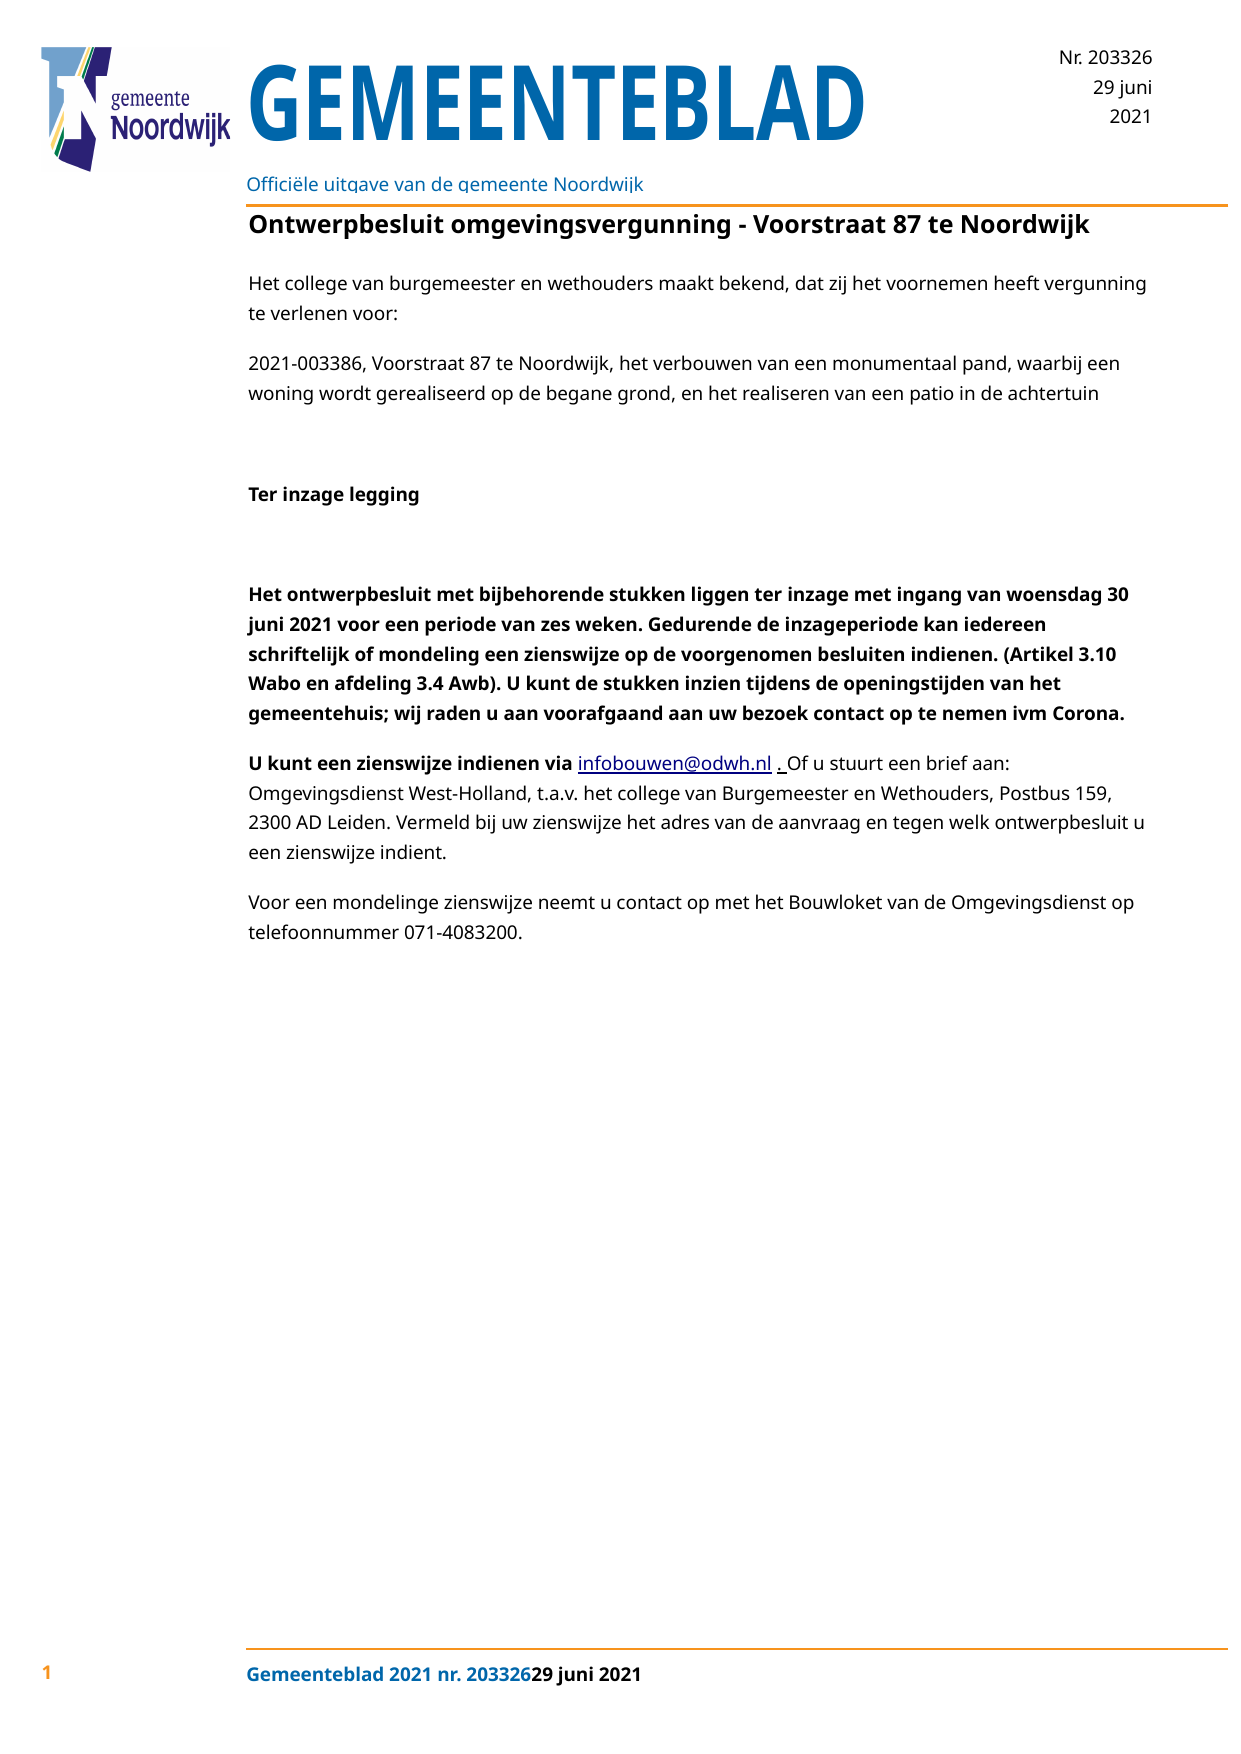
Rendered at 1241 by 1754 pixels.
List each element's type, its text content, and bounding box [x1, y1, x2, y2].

text 2021-003386, Voorstraat 87 te Noordwijk, het verbouwen van een monumentaal pand, waarbij een woning wordt gerealiseerd op de begane grond, en het realiseren van een patio in de achtertuin [248, 350, 1152, 406]
text Het college van burgemeester en wethouders maakt bekend, dat zij het voornemen heeft vergunning te verlenen voor: [248, 270, 1152, 326]
text U kunt een zienswijze indienen via infobouwen@odwh.nl . Of u stuurt een brief aan: Omgevingsdienst West-Holland, t.a.v. het college van Burgemeester en Wethouders, Postbus 159, 2300 AD Leiden. Vermeld bij uw zienswijze het adres van de aanvraag en tegen welk ontwerpbesluit u een zienswijze indient. [248, 750, 1152, 865]
text Het ontwerpbesluit met bijbehorende stukken liggen ter inzage met ingang van woensdag 30 juni 2021 voor een periode van zes weken. Gedurende de inzageperiode kan iedereen schriftelijk of mondeling een zienswijze op de voorgenomen besluiten indienen. (Artikel 3.10 Wabo en afdeling 3.4 Awb). U kunt de stukken inzien tijdens de openingstijden van het gemeentehuis; wij raden u aan voorafgaand aan uw bezoek contact op te nemen ivm Corona. [248, 582, 1152, 726]
text Voor een mondelinge zienswijze neemt u contact op met het Bouwloket van de Omgevingsdienst op telefoonnummer 071-4083200. [248, 889, 1152, 945]
text Ter inzage legging [248, 481, 1152, 506]
picture [41, 47, 231, 172]
text Ontwerpbesluit omgevingsvergunning - Voorstraat 87 te Noordwijk [248, 207, 1152, 241]
